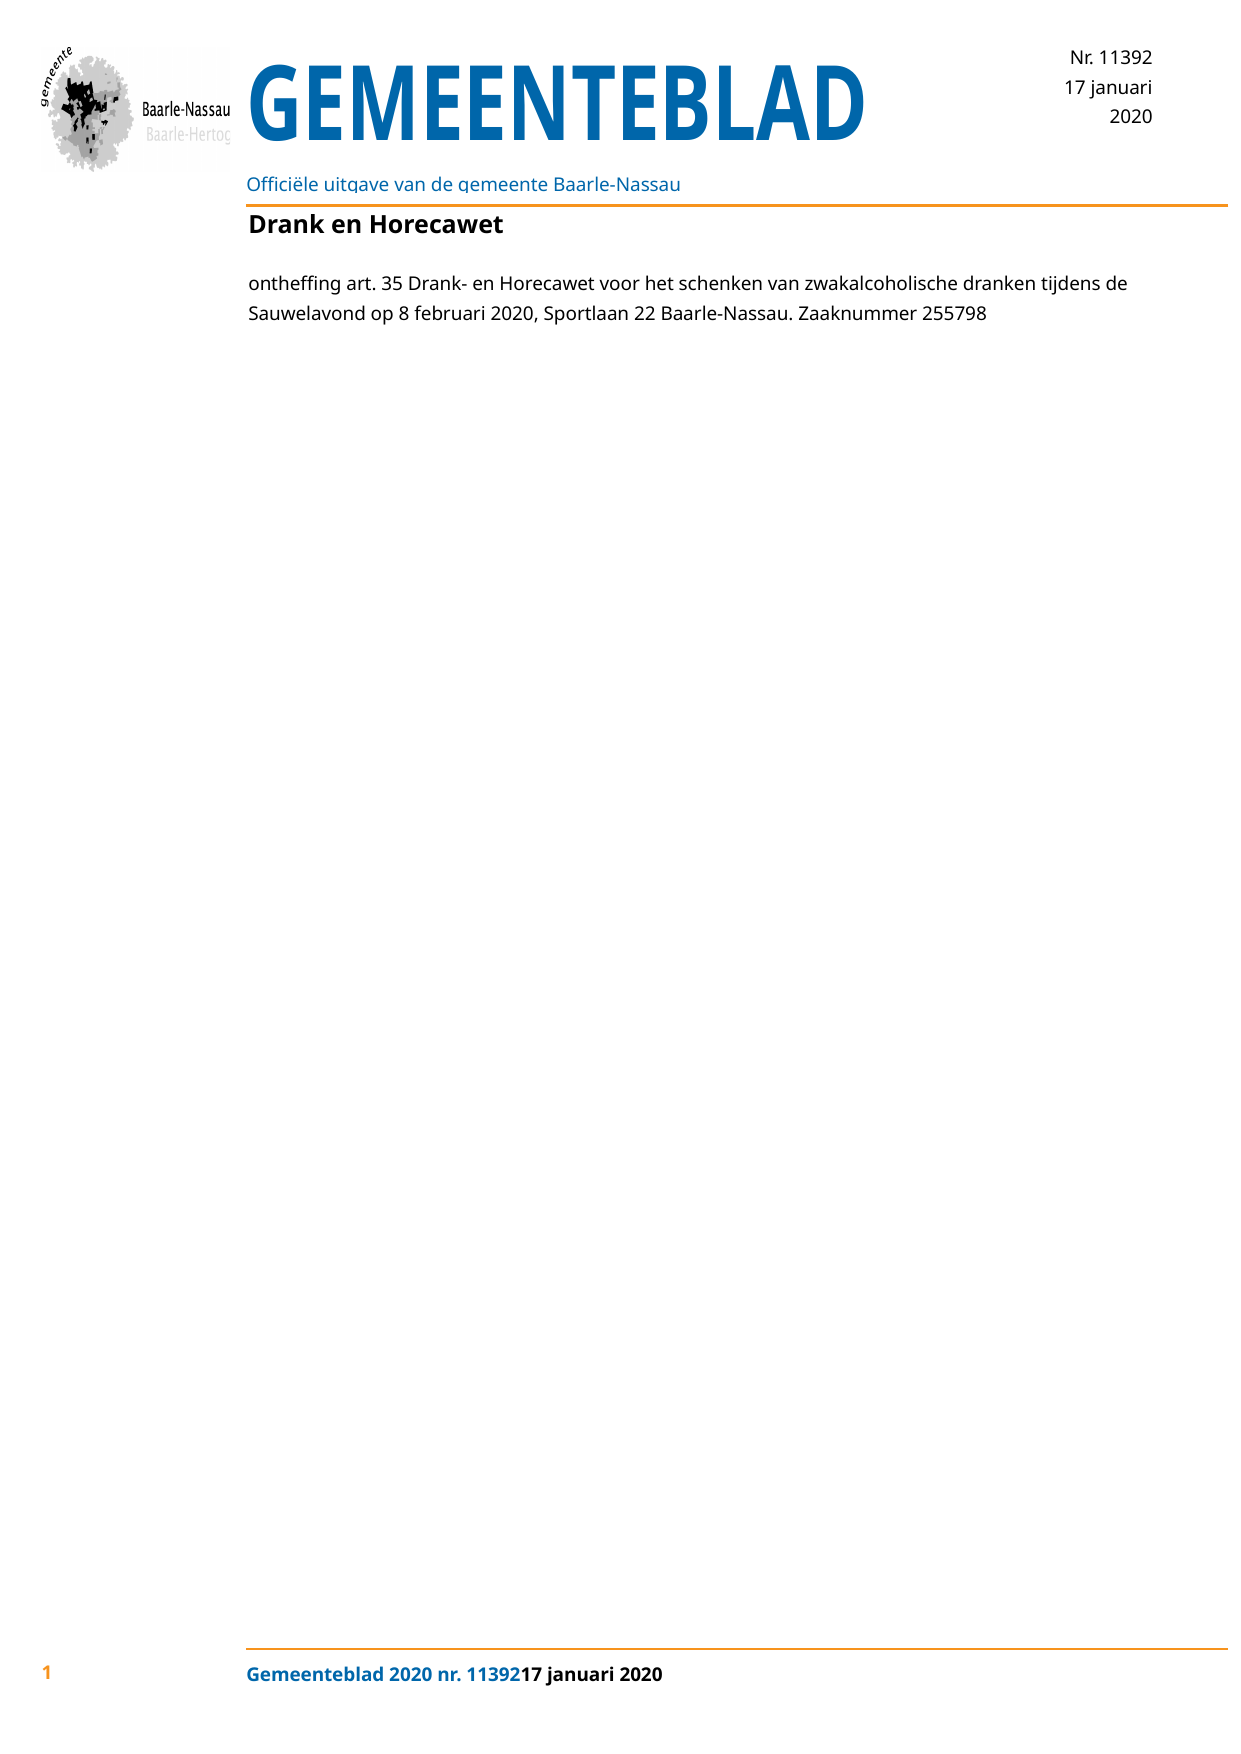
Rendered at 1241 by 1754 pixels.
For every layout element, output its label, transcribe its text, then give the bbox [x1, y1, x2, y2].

text Drank en Horecawet [248, 207, 1152, 241]
picture [41, 47, 231, 172]
text ontheffing art. 35 Drank- en Horecawet voor het schenken van zwakalcoholische dranken tijdens de Sauwelavond op 8 februari 2020, Sportlaan 22 Baarle-Nassau. Zaaknummer 255798 [248, 270, 1152, 326]
